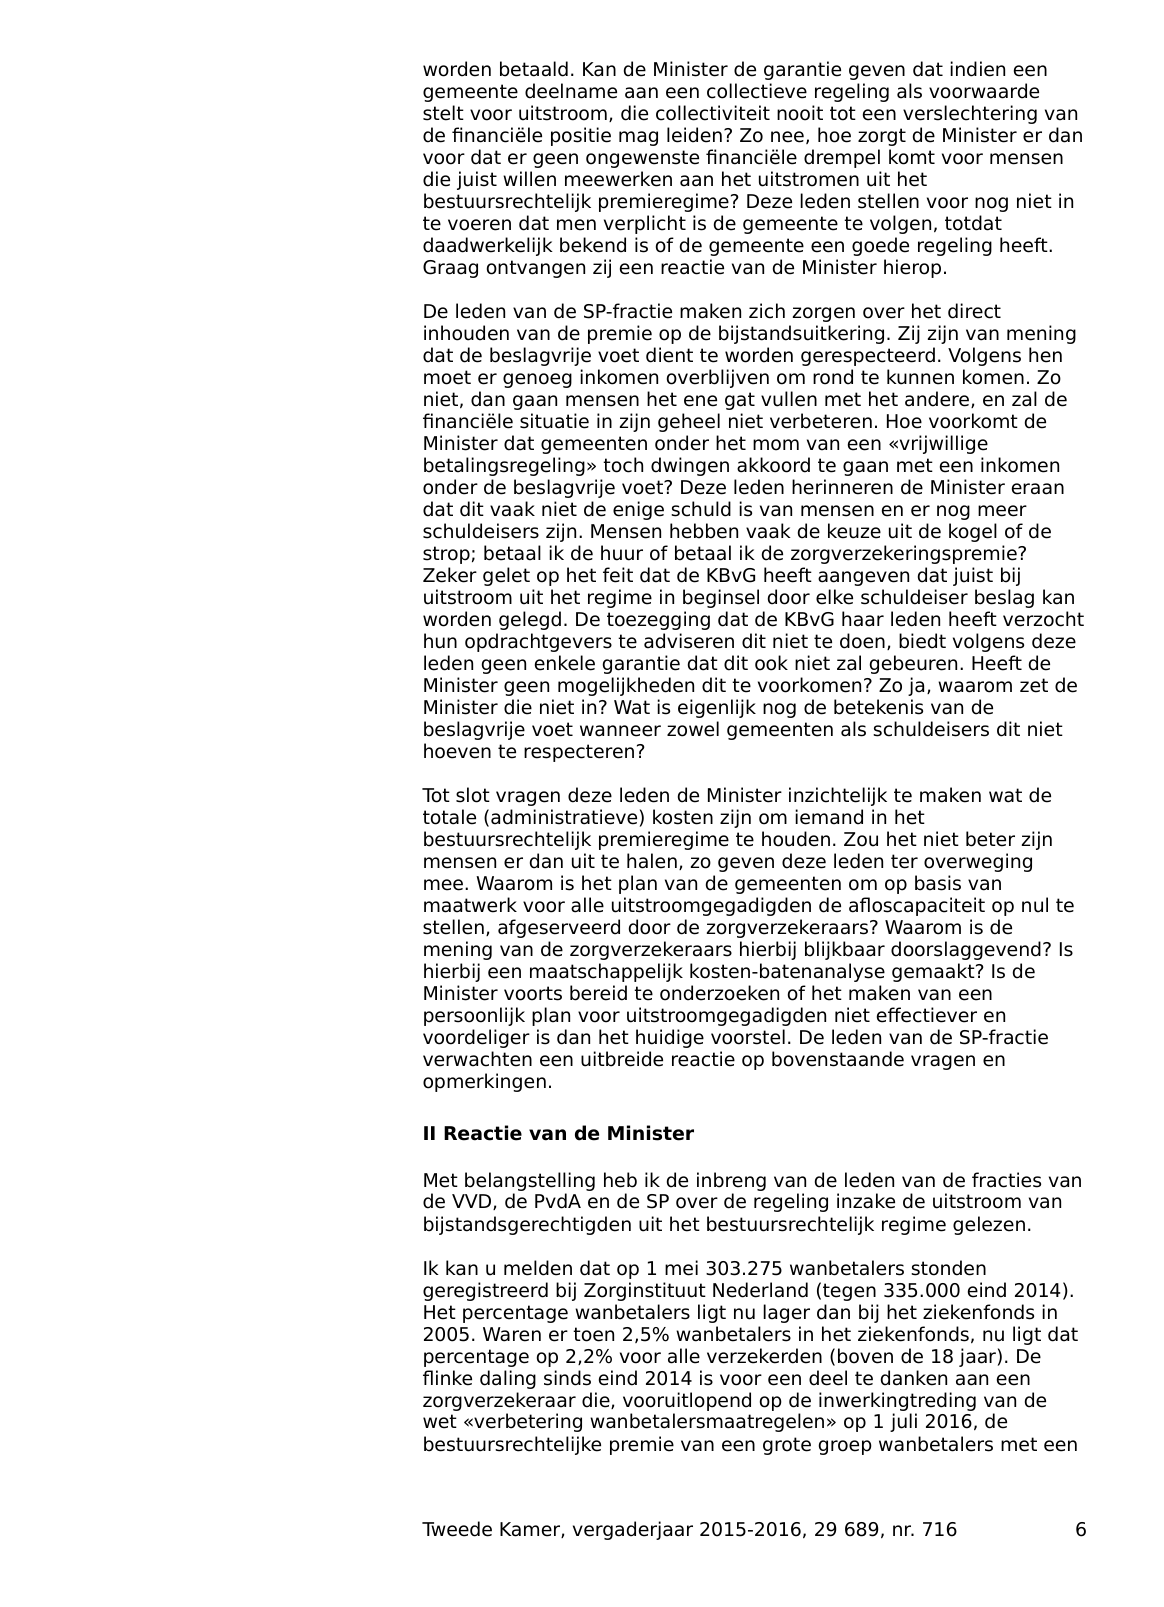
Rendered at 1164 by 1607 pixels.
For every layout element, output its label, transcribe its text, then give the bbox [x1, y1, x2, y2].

text De leden van de SP-fractie maken zich zorgen over het direct inhouden van de premie op de bijstandsuitkering. Zij zijn van mening dat de beslagvrije voet dient te worden gerespecteerd. Volgens hen moet er genoeg inkomen overblijven om rond te kunnen komen. Zo niet, dan gaan mensen het ene gat vullen met het andere, en zal de financiële situatie in zijn geheel niet verbeteren. Hoe voorkomt de Minister dat gemeenten onder het mom van een «vrijwillige betalingsregeling» toch dwingen akkoord te gaan met een inkomen onder de beslagvrije voet? Deze leden herinneren de Minister eraan dat dit vaak niet de enige schuld is van mensen en er nog meer schuldeisers zijn. Mensen hebben vaak de keuze uit de kogel of de strop; betaal ik de huur of betaal ik de zorgverzekeringspremie? Zeker gelet op het feit dat de KBvG heeft aangeven dat juist bij uitstroom uit het regime in beginsel door elke schuldeiser beslag kan worden gelegd. De toezegging dat de KBvG haar leden heeft verzocht hun opdrachtgevers te adviseren dit niet te doen, biedt volgens deze leden geen enkele garantie dat dit ook niet zal gebeuren. Heeft de Minister geen mogelijkheden dit te voorkomen? Zo ja, waarom zet de Minister die niet in? Wat is eigenlijk nog de betekenis van de beslagvrije voet wanneer zowel gemeenten als schuldeisers dit niet hoeven te respecteren? [422, 301, 1087, 763]
text Tot slot vragen deze leden de Minister inzichtelijk te maken wat de totale (administratieve) kosten zijn om iemand in het bestuursrechtelijk premieregime te houden. Zou het niet beter zijn mensen er dan uit te halen, zo geven deze leden ter overweging mee. Waarom is het plan van de gemeenten om op basis van maatwerk voor alle uitstroomgegadigden de afloscapaciteit op nul te stellen, afgeserveerd door de zorgverzekeraars? Waarom is de mening van de zorgverzekeraars hierbij blijkbaar doorslaggevend? Is hierbij een maatschappelijk kosten-batenanalyse gemaakt? Is de Minister voorts bereid te onderzoeken of het maken van een persoonlijk plan voor uitstroomgegadigden niet effectiever en voordeliger is dan het huidige voorstel. De leden van de SP-fractie verwachten een uitbreide reactie op bovenstaande vragen en opmerkingen. [422, 785, 1087, 1092]
text Ik kan u melden dat op 1 mei 303.275 wanbetalers stonden geregistreerd bij Zorginstituut Nederland (tegen 335.000 eind 2014). Het percentage wanbetalers ligt nu lager dan bij het ziekenfonds in 2005. Waren er toen 2,5% wanbetalers in het ziekenfonds, nu ligt dat percentage op 2,2% voor alle verzekerden (boven de 18 jaar). De flinke daling sinds eind 2014 is voor een deel te danken aan een zorgverzekeraar die, vooruitlopend op de inwerkingtreding van de wet «verbetering wanbetalersmaatregelen» op 1 juli 2016, de bestuursrechtelijke premie van een grote groep wanbetalers met een [422, 1258, 1087, 1455]
subtitle II Reactie van de Minister [422, 1122, 1087, 1144]
text worden betaald. Kan de Minister de garantie geven dat indien een gemeente deelname aan een collectieve regeling als voorwaarde stelt voor uitstroom, die collectiviteit nooit tot een verslechtering van de financiële positie mag leiden? Zo nee, hoe zorgt de Minister er dan voor dat er geen ongewenste financiële drempel komt voor mensen die juist willen meewerken aan het uitstromen uit het bestuursrechtelijk premieregime? Deze leden stellen voor nog niet in te voeren dat men verplicht is de gemeente te volgen, totdat daadwerkelijk bekend is of de gemeente een goede regeling heeft. Graag ontvangen zij een reactie van de Minister hierop. [422, 59, 1087, 279]
text Met belangstelling heb ik de inbreng van de leden van de fracties van de VVD, de PvdA en de SP over de regeling inzake de uitstroom van bijstandsgerechtigden uit het bestuursrechtelijk regime gelezen. [422, 1169, 1087, 1235]
